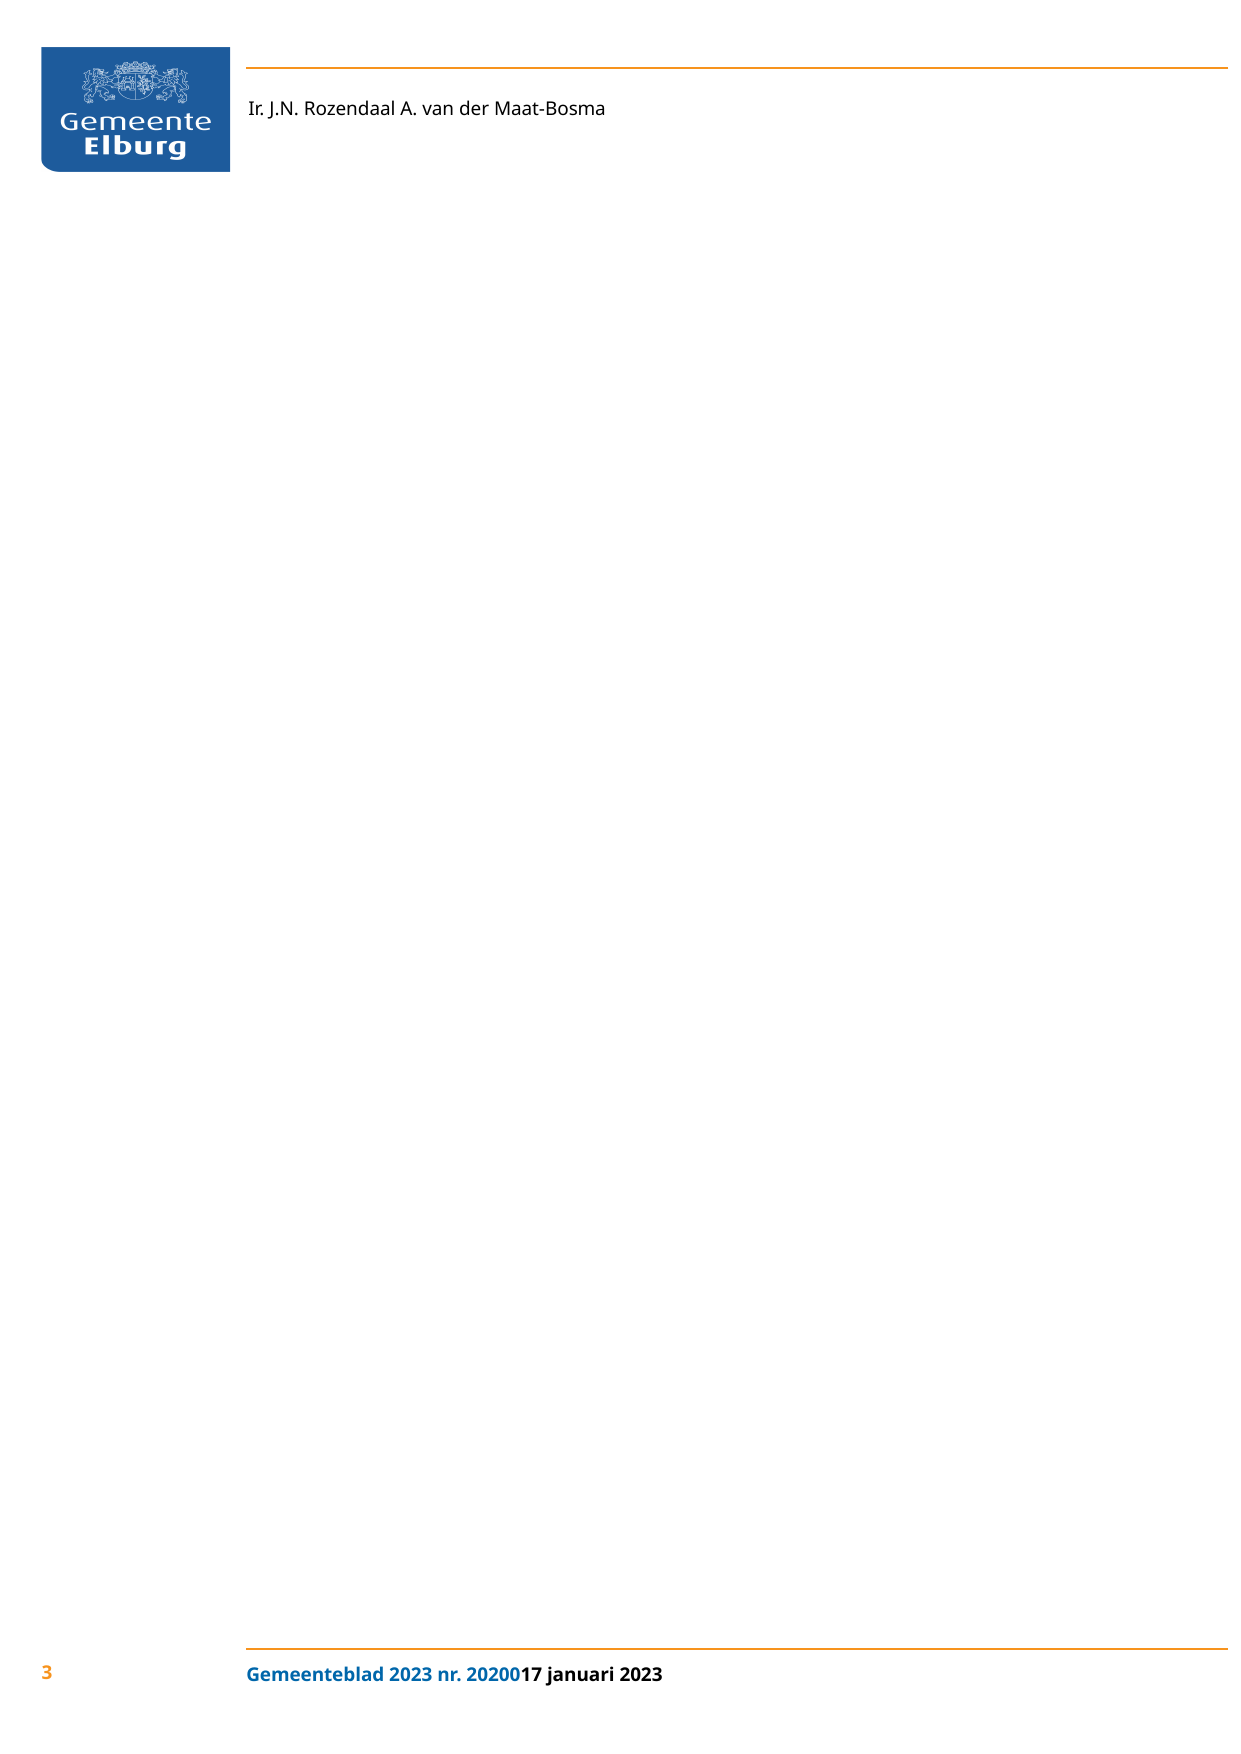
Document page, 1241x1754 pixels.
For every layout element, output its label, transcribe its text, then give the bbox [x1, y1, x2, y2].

picture [41, 47, 231, 172]
text Ir. J.N. Rozendaal A. van der Maat-Bosma [248, 95, 1152, 121]
